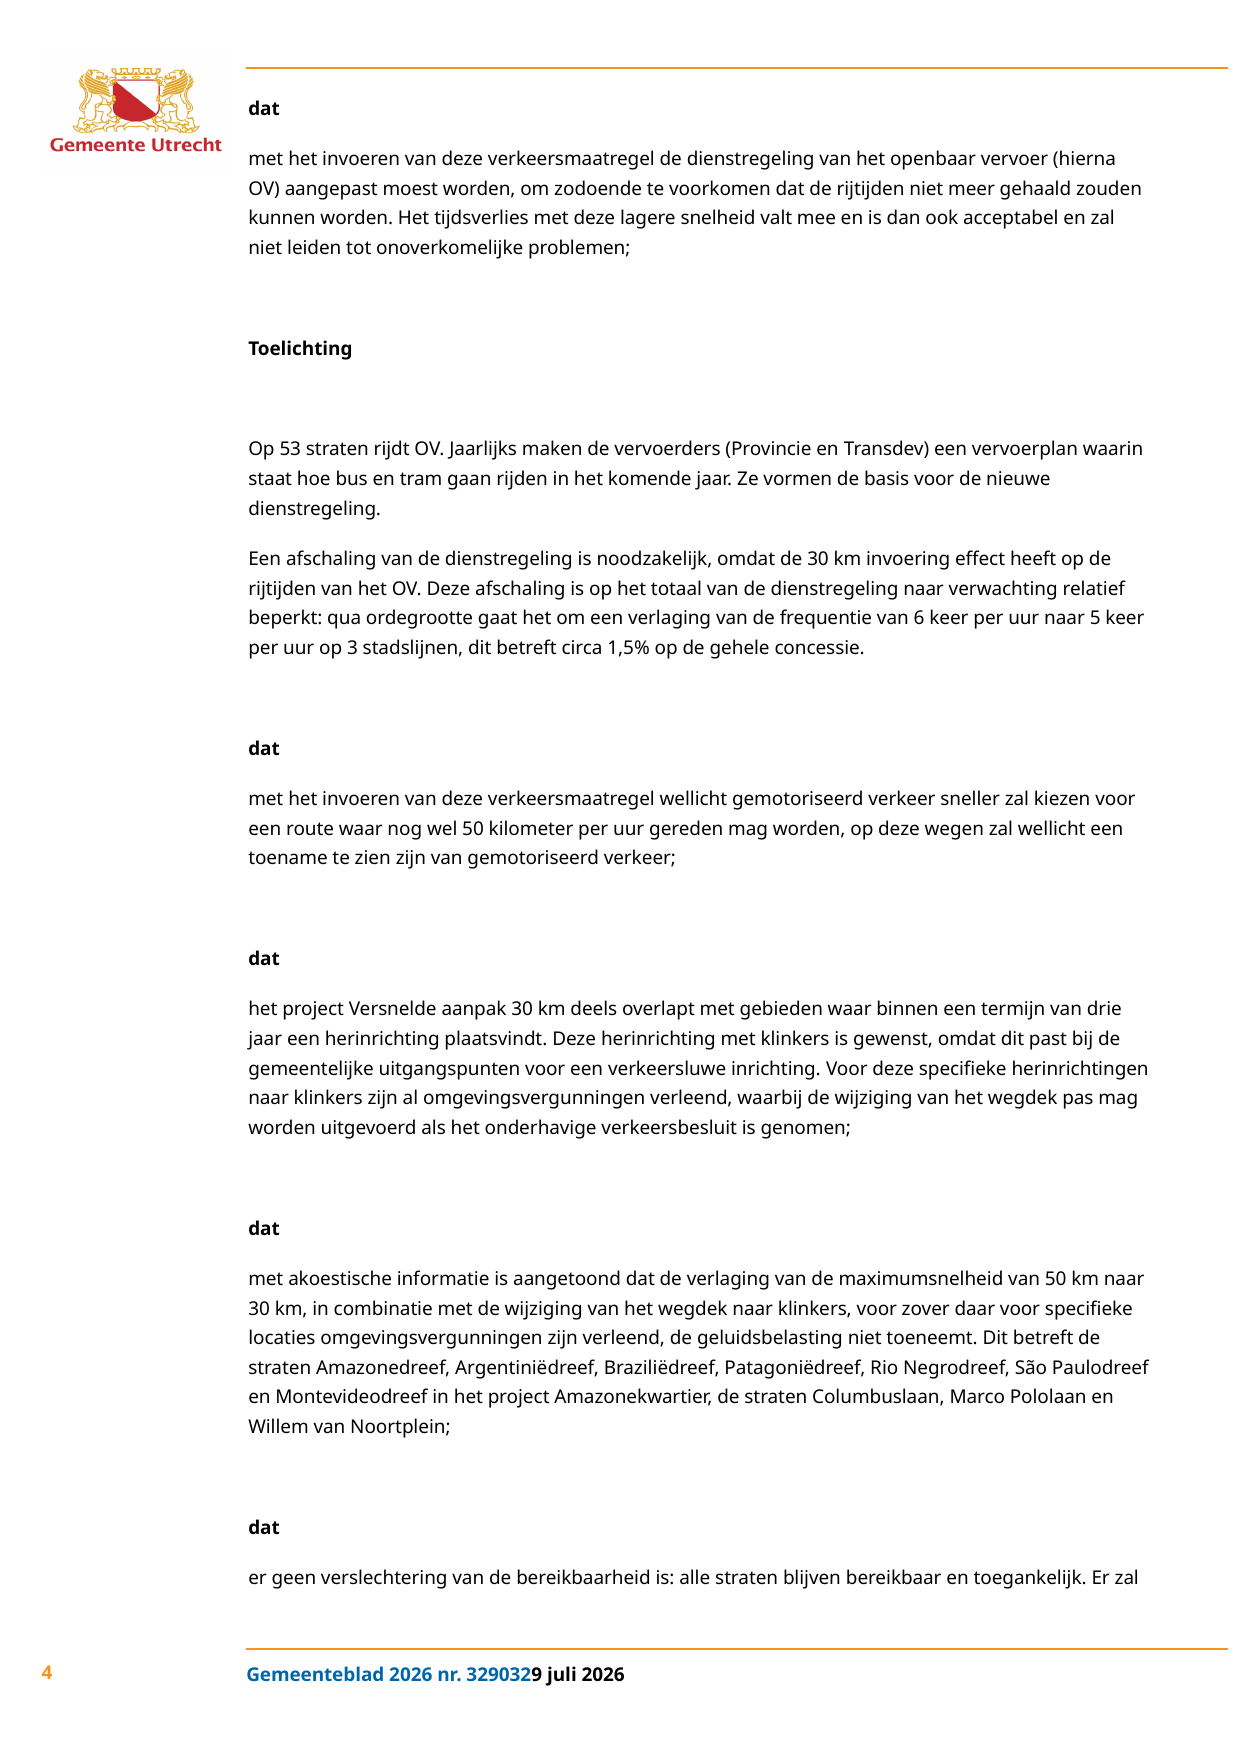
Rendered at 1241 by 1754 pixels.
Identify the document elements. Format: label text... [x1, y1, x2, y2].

text dat [248, 735, 1152, 761]
picture [41, 47, 231, 172]
text met het invoeren van deze verkeersmaatregel wellicht gemotoriseerd verkeer sneller zal kiezen voor een route waar nog wel 50 kilometer per uur gereden mag worden, op deze wegen zal wellicht een toename te zien zijn van gemotoriseerd verkeer; [248, 785, 1152, 870]
text Toelichting [248, 335, 1152, 361]
text het project Versnelde aanpak 30 km deels overlapt met gebieden waar binnen een termijn van drie jaar een herinrichting plaatsvindt. Deze herinrichting met klinkers is gewenst, omdat dit past bij de gemeentelijke uitgangspunten voor een verkeersluwe inrichting. Voor deze specifieke herinrichtingen naar klinkers zijn al omgevingsvergunningen verleend, waarbij de wijziging van het wegdek pas mag worden uitgevoerd als het onderhavige verkeersbesluit is genomen; [248, 996, 1152, 1140]
text dat [248, 945, 1152, 971]
text met het invoeren van deze verkeersmaatregel de dienstregeling van het openbaar vervoer (hierna OV) aangepast moest worden, om zodoende te voorkomen dat de rijtijden niet meer gehaald zouden kunnen worden. Het tijdsverlies met deze lagere snelheid valt mee en is dan ook acceptabel en zal niet leiden tot onoverkomelijke problemen; [248, 145, 1152, 260]
text dat [248, 1215, 1152, 1241]
text Op 53 straten rijdt OV. Jaarlijks maken de vervoerders (Provincie en Transdev) een vervoerplan waarin staat hoe bus en tram gaan rijden in het komende jaar. Ze vormen de basis voor de nieuwe dienstregeling. [248, 436, 1152, 521]
text Een afschaling van de dienstregeling is noodzakelijk, omdat de 30 km invoering effect heeft op de rijtijden van het OV. Deze afschaling is op het totaal van de dienstregeling naar verwachting relatief beperkt: qua ordegrootte gaat het om een verlaging van de frequentie van 6 keer per uur naar 5 keer per uur op 3 stadslijnen, dit betreft circa 1,5% op de gehele concessie. [248, 545, 1152, 660]
text met akoestische informatie is aangetoond dat de verlaging van de maximumsnelheid van 50 km naar 30 km, in combinatie met de wijziging van het wegdek naar klinkers, voor zover daar voor specifieke locaties omgevingsvergunningen zijn verleend, de geluidsbelasting niet toeneemt. Dit betreft de straten Amazonedreef, Argentiniëdreef, Braziliëdreef, Patagoniëdreef, Rio Negrodreef, São Paulodreef en Montevideodreef in het project Amazonekwartier, de straten Columbuslaan, Marco Pololaan en Willem van Noortplein; [248, 1265, 1152, 1439]
text er geen verslechtering van de bereikbaarheid is: alle straten blijven bereikbaar en toegankelijk. Er zal [248, 1564, 1152, 1590]
text dat [248, 95, 1152, 121]
text dat [248, 1514, 1152, 1540]
